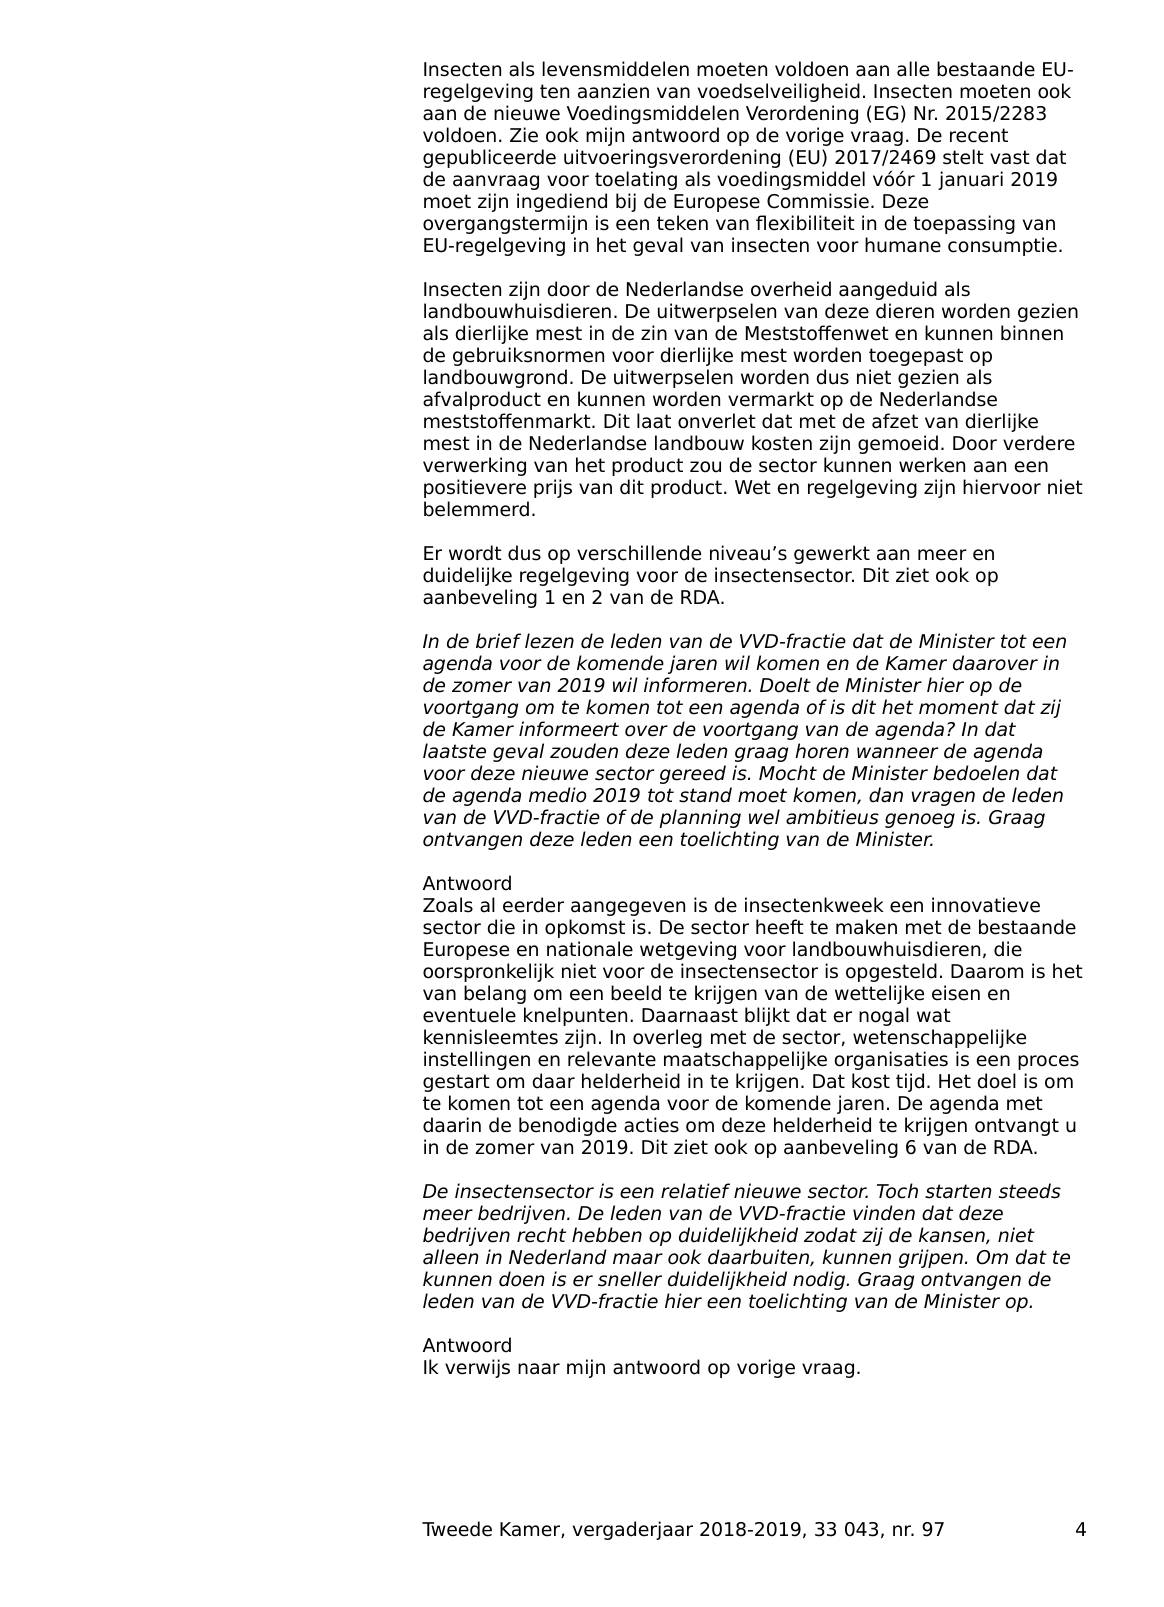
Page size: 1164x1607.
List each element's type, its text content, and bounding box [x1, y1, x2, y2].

text Insecten zijn door de Nederlandse overheid aangeduid als landbouwhuisdieren. De uitwerpselen van deze dieren worden gezien als dierlijke mest in de zin van de Meststoffenwet en kunnen binnen de gebruiksnormen voor dierlijke mest worden toegepast op landbouwgrond. De uitwerpselen worden dus niet gezien als afvalproduct en kunnen worden vermarkt op de Nederlandse meststoffenmarkt. Dit laat onverlet dat met de afzet van dierlijke mest in de Nederlandse landbouw kosten zijn gemoeid. Door verdere verwerking van het product zou de sector kunnen werken aan een positievere prijs van dit product. Wet en regelgeving zijn hiervoor niet belemmerd. [422, 279, 1087, 521]
text Zoals al eerder aangegeven is de insectenkweek een innovatieve sector die in opkomst is. De sector heeft te maken met de bestaande Europese en nationale wetgeving voor landbouwhuisdieren, die oorspronkelijk niet voor de insectensector is opgesteld. Daarom is het van belang om een beeld te krijgen van de wettelijke eisen en eventuele knelpunten. Daarnaast blijkt dat er nogal wat kennisleemtes zijn. In overleg met de sector, wetenschappelijke instellingen en relevante maatschappelijke organisaties is een proces gestart om daar helderheid in te krijgen. Dat kost tijd. Het doel is om te komen tot een agenda voor de komende jaren. De agenda met daarin de benodigde acties om deze helderheid te krijgen ontvangt u in de zomer van 2019. Dit ziet ook op aanbeveling 6 van de RDA. [422, 895, 1087, 1159]
text Antwoord [422, 1335, 1087, 1357]
text Insecten als levensmiddelen moeten voldoen aan alle bestaande EU-regelgeving ten aanzien van voedselveiligheid. Insecten moeten ook aan de nieuwe Voedingsmiddelen Verordening (EG) Nr. 2015/2283 voldoen. Zie ook mijn antwoord op de vorige vraag. De recent gepubliceerde uitvoeringsverordening (EU) 2017/2469 stelt vast dat de aanvraag voor toelating als voedingsmiddel vóór 1 januari 2019 moet zijn ingediend bij de Europese Commissie. Deze overgangstermijn is een teken van flexibiliteit in de toepassing van EU-regelgeving in het geval van insecten voor humane consumptie. [422, 59, 1087, 257]
text In de brief lezen de leden van de VVD-fractie dat de Minister tot een agenda voor de komende jaren wil komen en de Kamer daarover in de zomer van 2019 wil informeren. Doelt de Minister hier op de voortgang om te komen tot een agenda of is dit het moment dat zij de Kamer informeert over de voortgang van de agenda? In dat laatste geval zouden deze leden graag horen wanneer de agenda voor deze nieuwe sector gereed is. Mocht de Minister bedoelen dat de agenda medio 2019 tot stand moet komen, dan vragen de leden van de VVD-fractie of de planning wel ambitieus genoeg is. Graag ontvangen deze leden een toelichting van de Minister. [422, 631, 1087, 851]
text De insectensector is een relatief nieuwe sector. Toch starten steeds meer bedrijven. De leden van de VVD-fractie vinden dat deze bedrijven recht hebben op duidelijkheid zodat zij de kansen, niet alleen in Nederland maar ook daarbuiten, kunnen grijpen. Om dat te kunnen doen is er sneller duidelijkheid nodig. Graag ontvangen de leden van de VVD-fractie hier een toelichting van de Minister op. [422, 1181, 1087, 1313]
text Antwoord [422, 873, 1087, 895]
text Ik verwijs naar mijn antwoord op vorige vraag. [422, 1357, 1087, 1379]
text Er wordt dus op verschillende niveau’s gewerkt aan meer en duidelijke regelgeving voor de insectensector. Dit ziet ook op aanbeveling 1 en 2 van de RDA. [422, 543, 1087, 609]
